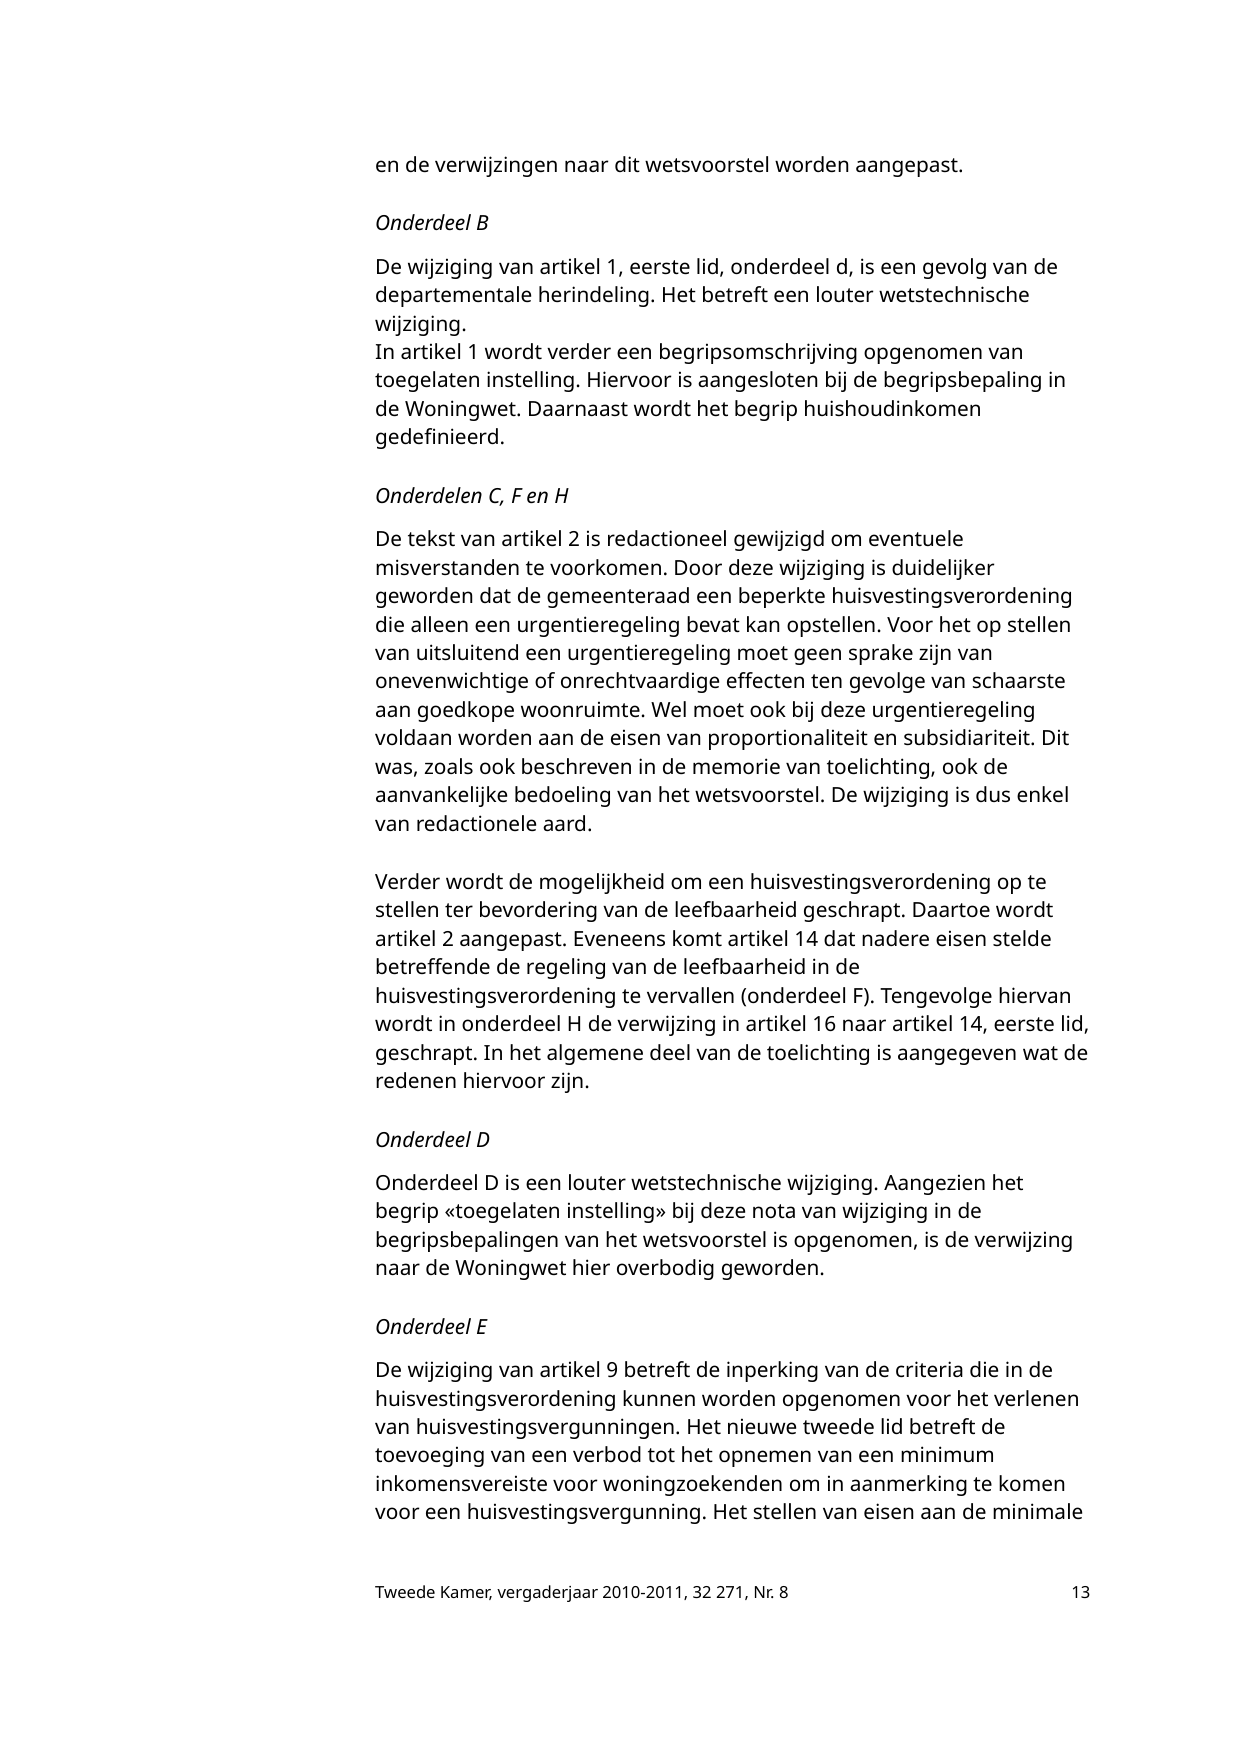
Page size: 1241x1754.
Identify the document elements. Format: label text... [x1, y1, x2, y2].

text De wijziging van artikel 1, eerste lid, onderdeel d, is een gevolg van de departementale herindeling. Het betreft een louter wetstechnische wijziging. [375, 252, 1090, 337]
text De wijziging van artikel 9 betreft de inperking van de criteria die in de huisvestingsverordening kunnen worden opgenomen voor het verlenen van huisvestingsvergunningen. Het nieuwe tweede lid betreft de toevoeging van een verbod tot het opnemen van een minimum inkomensvereiste voor woningzoekenden om in aanmerking te komen voor een huisvestingsvergunning. Het stellen van eisen aan de minimale [375, 1355, 1090, 1526]
text Onderdeel D is een louter wetstechnische wijziging. Aangezien het begrip «toegelaten instelling» bij deze nota van wijziging in de begripsbepalingen van het wetsvoorstel is opgenomen, is de verwijzing naar de Woningwet hier overbodig geworden. [375, 1168, 1090, 1282]
text De tekst van artikel 2 is redactioneel gewijzigd om eventuele misverstanden te voorkomen. Door deze wijziging is duidelijker geworden dat de gemeenteraad een beperkte huisvestingsverordening die alleen een urgentieregeling bevat kan opstellen. Voor het op stellen van uitsluitend een urgentieregeling moet geen sprake zijn van onevenwichtige of onrechtvaardige effecten ten gevolge van schaarste aan goedkope woonruimte. Wel moet ook bij deze urgentieregeling voldaan worden aan de eisen van proportionaliteit en subsidiariteit. Dit was, zoals ook beschreven in de memorie van toelichting, ook de aanvankelijke bedoeling van het wetsvoorstel. De wijziging is dus enkel van redactionele aard. [375, 524, 1090, 837]
text In artikel 1 wordt verder een begripsomschrijving opgenomen van toegelaten instelling. Hiervoor is aangesloten bij de begripsbepaling in de Woningwet. Daarnaast wordt het begrip huishoudinkomen gedefinieerd. [375, 337, 1090, 451]
text Onderdelen C, F en H [375, 481, 1090, 509]
text Verder wordt de mogelijkheid om een huisvestingsverordening op te stellen ter bevordering van de leefbaarheid geschrapt. Daartoe wordt artikel 2 aangepast. Eveneens komt artikel 14 dat nadere eisen stelde betreffende de regeling van de leefbaarheid in de huisvestingsverordening te vervallen (onderdeel F). Tengevolge hiervan wordt in onderdeel H de verwijzing in artikel 16 naar artikel 14, eerste lid, geschrapt. In het algemene deel van de toelichting is aangegeven wat de redenen hiervoor zijn. [375, 867, 1090, 1095]
text Onderdeel D [375, 1125, 1090, 1153]
text Onderdeel B [375, 208, 1090, 237]
text Onderdeel E [375, 1312, 1090, 1340]
text en de verwijzingen naar dit wetsvoorstel worden aangepast. [375, 150, 1090, 178]
